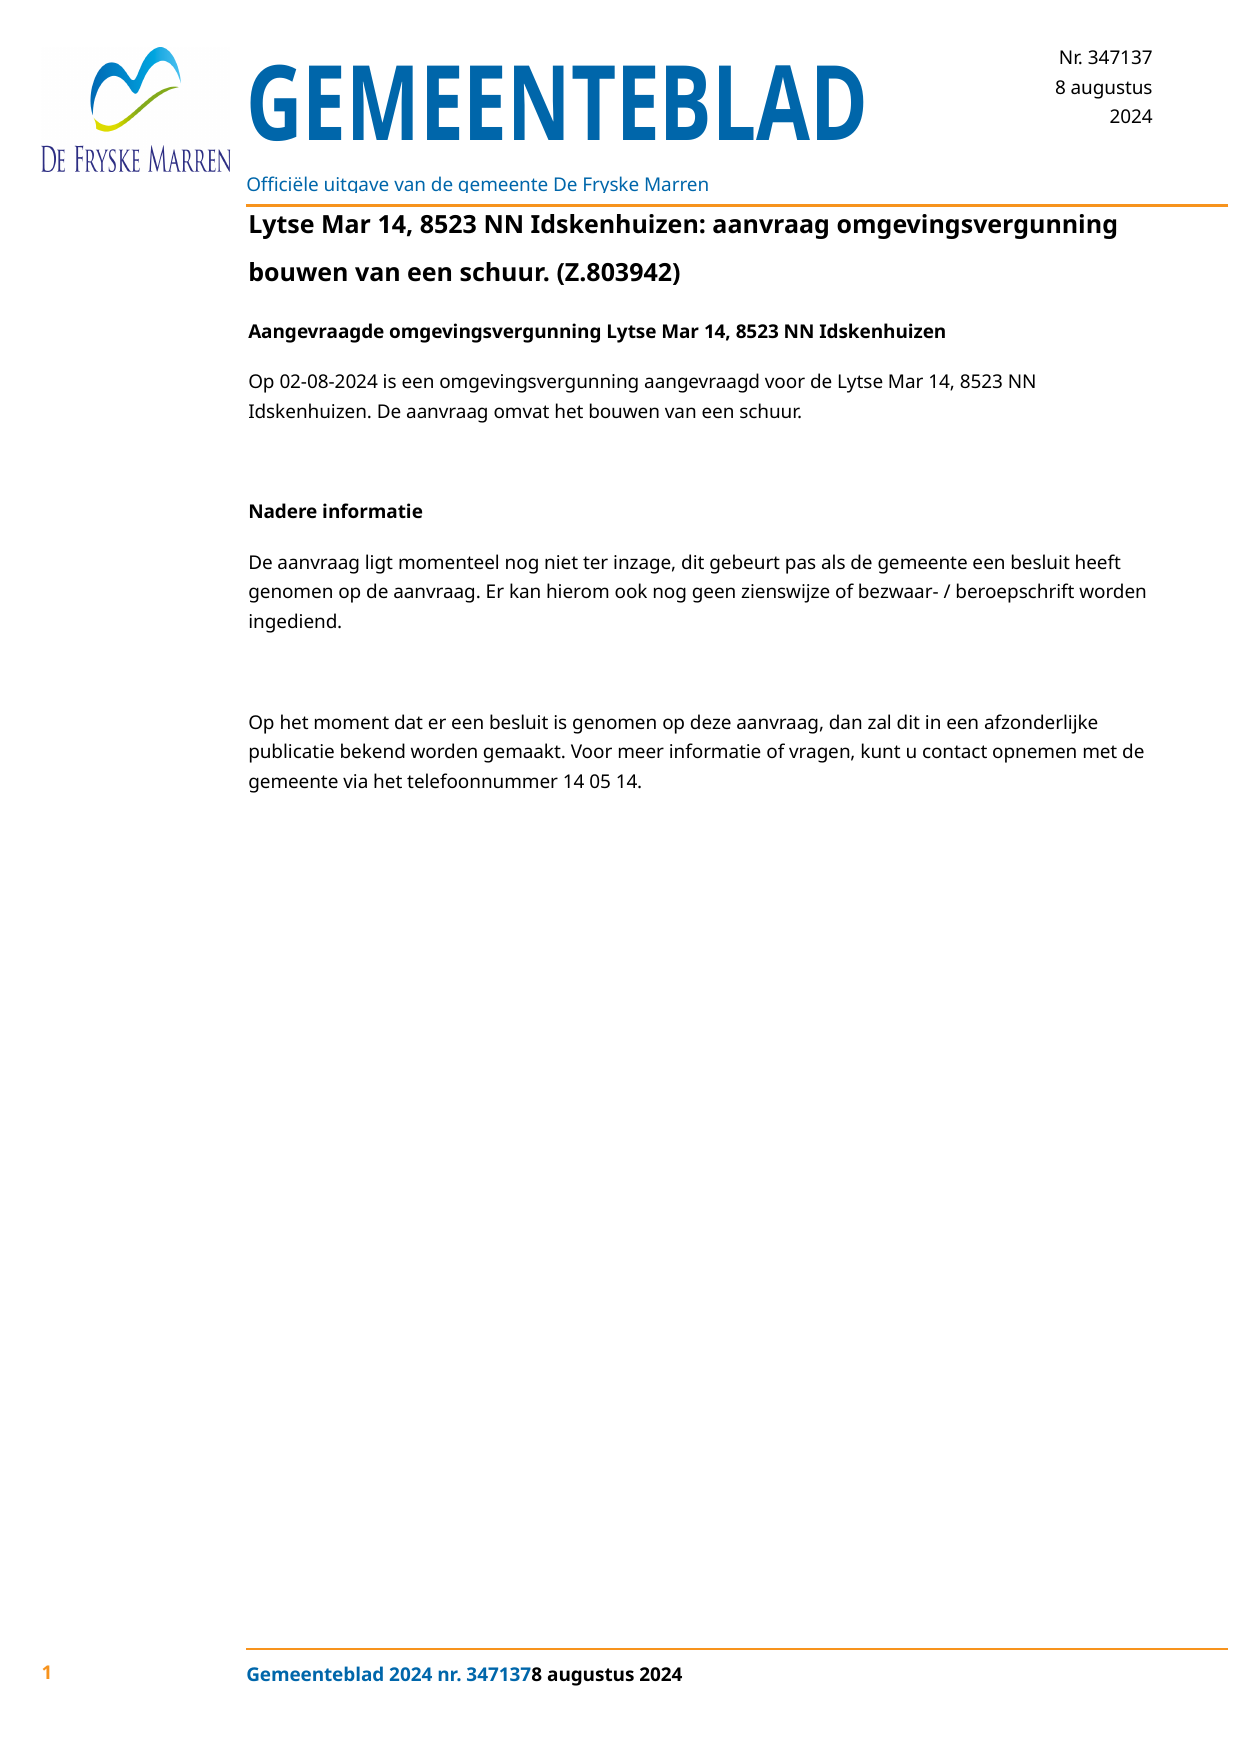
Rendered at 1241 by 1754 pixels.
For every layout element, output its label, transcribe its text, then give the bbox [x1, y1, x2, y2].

picture [41, 47, 231, 172]
text Aangevraagde omgevingsvergunning Lytse Mar 14, 8523 NN Idskenhuizen [248, 318, 1152, 344]
text Lytse Mar 14, 8523 NN Idskenhuizen: aanvraag omgevingsvergunning bouwen van een schuur. (Z.803942) [248, 207, 1152, 288]
text Op 02-08-2024 is een omgevingsvergunning aangevraagd voor de Lytse Mar 14, 8523 NN Idskenhuizen. De aanvraag omvat het bouwen van een schuur. [248, 368, 1152, 424]
text De aanvraag ligt momenteel nog niet ter inzage, dit gebeurt pas als de gemeente een besluit heeft genomen op de aanvraag. Er kan hierom ook nog geen zienswijze of bezwaar- / beroepschrift worden ingediend. [248, 549, 1152, 634]
text Nadere informatie [248, 499, 1152, 524]
text Op het moment dat er een besluit is genomen op deze aanvraag, dan zal dit in een afzonderlijke publicatie bekend worden gemaakt. Voor meer informatie of vragen, kunt u contact opnemen met de gemeente via het telefoonnummer 14 05 14. [248, 709, 1152, 794]
